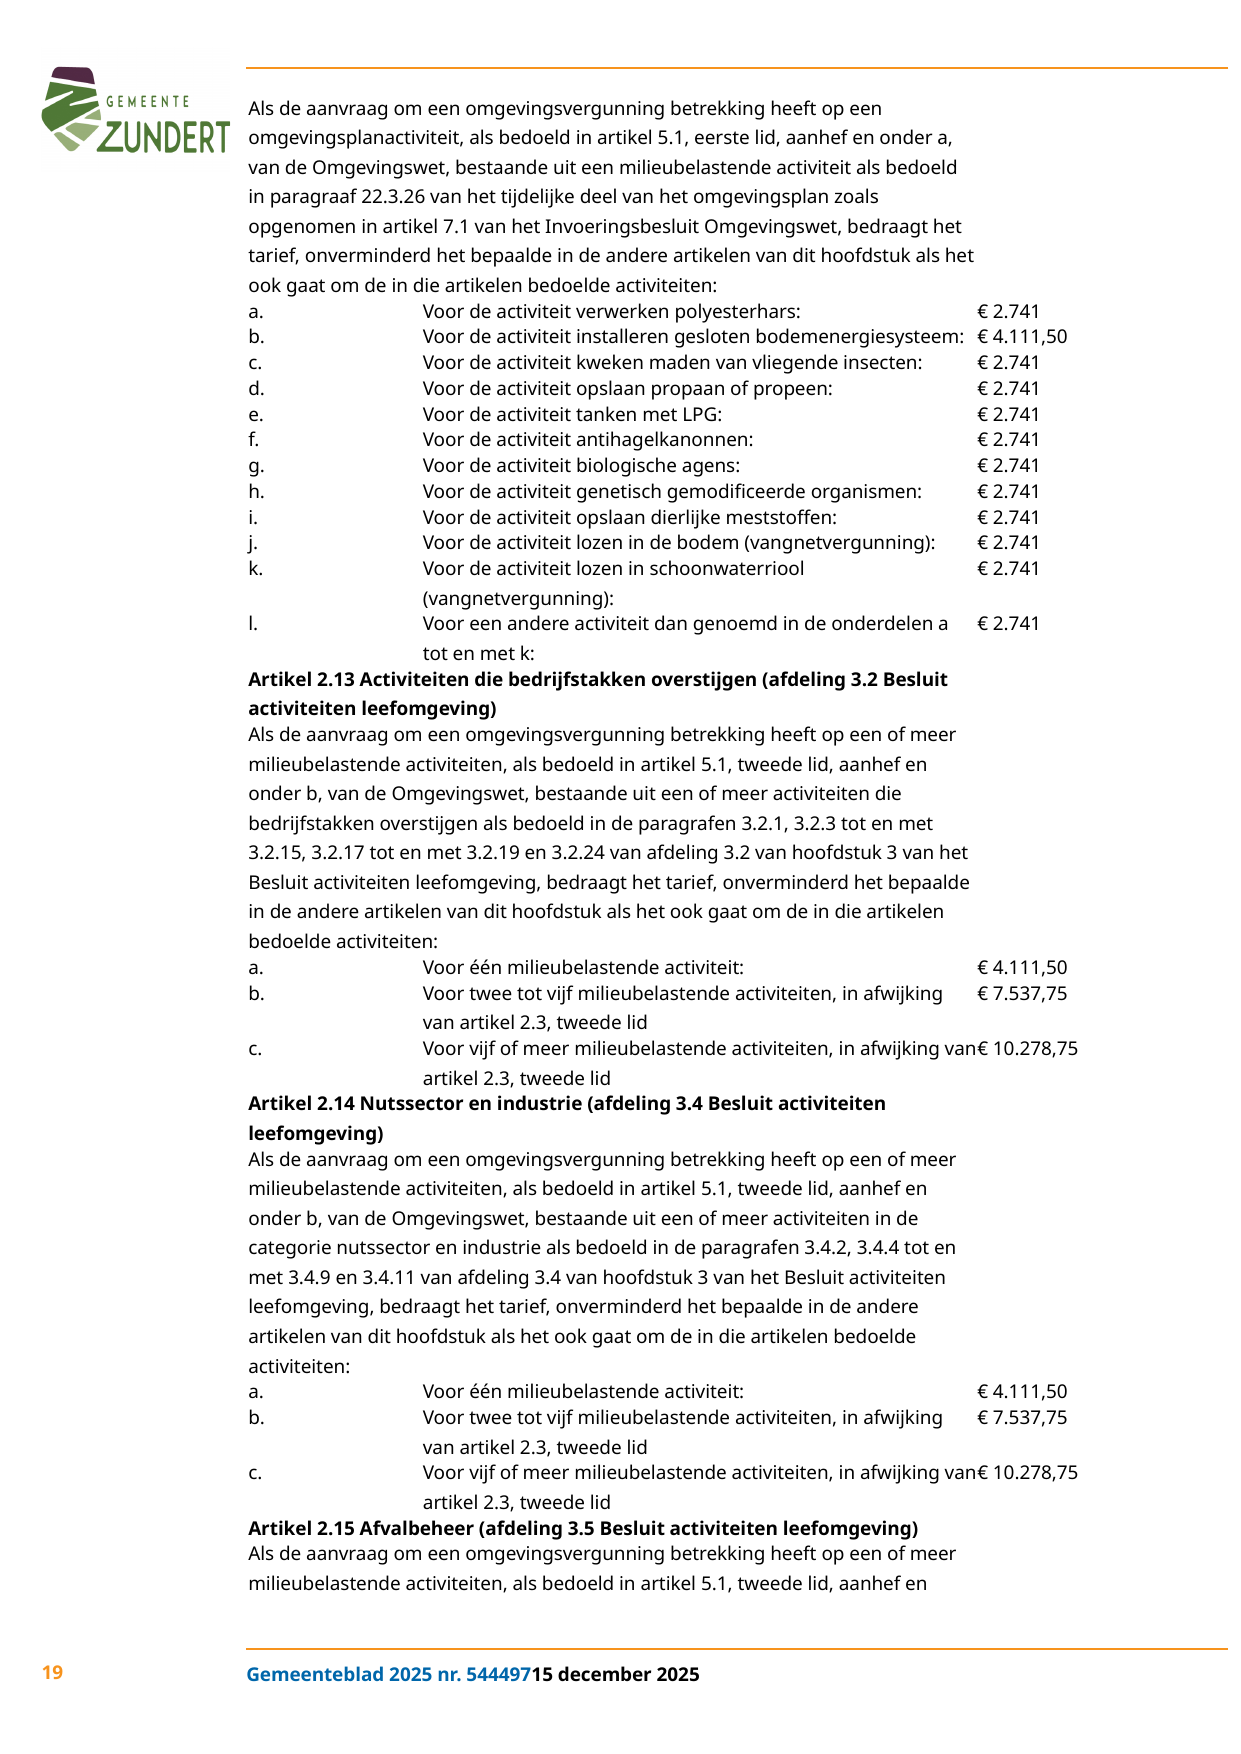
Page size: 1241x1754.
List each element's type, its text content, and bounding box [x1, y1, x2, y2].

table_cell j. [248, 530, 423, 555]
table_cell d. [248, 375, 423, 401]
table_cell Voor de activiteit tanken met LPG: [423, 401, 977, 427]
table_cell Voor twee tot vijf milieubelastende activiteiten, in afwijking van artikel 2.3, tweede lid [423, 980, 977, 1035]
table_cell Voor de activiteit lozen in de bodem (vangnetvergunning): [423, 530, 977, 555]
table_cell a. [248, 1379, 423, 1404]
table_cell Voor één milieubelastende activiteit: [423, 954, 977, 980]
table_cell [977, 1541, 1152, 1596]
table_cell [977, 95, 1152, 298]
table_cell f. [248, 427, 423, 452]
table_cell € 2.741 [977, 298, 1152, 324]
table_cell Voor een andere activiteit dan genoemd in de onderdelen a tot en met k: [423, 611, 977, 666]
table_cell Artikel 2.15 Afvalbeheer (afdeling 3.5 Besluit activiteiten leefomgeving) [248, 1515, 977, 1541]
table_cell € 2.741 [977, 350, 1152, 375]
table_cell k. [248, 555, 423, 611]
table_cell € 4.111,50 [977, 954, 1152, 980]
table_cell c. [248, 350, 423, 375]
table_cell Voor vijf of meer milieubelastende activiteiten, in afwijking van artikel 2.3, tweede lid [423, 1460, 977, 1515]
table_cell c. [248, 1460, 423, 1515]
table_cell Als de aanvraag om een omgevingsvergunning betrekking heeft op een of meer milieubelastende activiteiten, als bedoeld in artikel 5.1, tweede lid, aanhef en [248, 1541, 977, 1596]
table_cell i. [248, 504, 423, 529]
table_cell Voor de activiteit verwerken polyesterhars: [423, 298, 977, 324]
table_cell Voor vijf of meer milieubelastende activiteiten, in afwijking van artikel 2.3, tweede lid [423, 1035, 977, 1090]
table_cell [977, 1146, 1152, 1378]
table_cell [977, 721, 1152, 954]
table_cell Voor de activiteit genetisch gemodificeerde organismen: [423, 478, 977, 504]
table_cell € 2.741 [977, 401, 1152, 427]
table_cell Voor de activiteit opslaan dierlijke meststoffen: [423, 504, 977, 529]
table_cell € 4.111,50 [977, 1379, 1152, 1404]
table_cell [977, 1515, 1152, 1541]
table_cell € 7.537,75 [977, 980, 1152, 1035]
table_cell € 2.741 [977, 530, 1152, 555]
table_cell [977, 1090, 1152, 1146]
table_cell Als de aanvraag om een omgevingsvergunning betrekking heeft op een of meer milieubelastende activiteiten, als bedoeld in artikel 5.1, tweede lid, aanhef en onder b, van de Omgevingswet, bestaande uit een of meer activiteiten in de categorie nutssector en industrie als bedoeld in de paragrafen 3.4.2, 3.4.4 tot en met 3.4.9 en 3.4.11 van afdeling 3.4 van hoofdstuk 3 van het Besluit activiteiten leefomgeving, bedraagt het tarief, onverminderd het bepaalde in de andere artikelen van dit hoofdstuk als het ook gaat om de in die artikelen bedoelde activiteiten: [248, 1146, 977, 1378]
table_cell c. [248, 1035, 423, 1090]
table_cell [977, 666, 1152, 721]
table_cell b. [248, 324, 423, 349]
table_cell € 2.741 [977, 555, 1152, 611]
table_cell h. [248, 478, 423, 504]
table_cell € 7.537,75 [977, 1404, 1152, 1459]
table_cell Voor twee tot vijf milieubelastende activiteiten, in afwijking van artikel 2.3, tweede lid [423, 1404, 977, 1459]
table_cell Voor de activiteit opslaan propaan of propeen: [423, 375, 977, 401]
table_cell € 2.741 [977, 478, 1152, 504]
table_cell Voor de activiteit installeren gesloten bodemenergiesysteem: [423, 324, 977, 349]
table_cell Als de aanvraag om een omgevingsvergunning betrekking heeft op een of meer milieubelastende activiteiten, als bedoeld in artikel 5.1, tweede lid, aanhef en onder b, van de Omgevingswet, bestaande uit een of meer activiteiten die bedrijfstakken overstijgen als bedoeld in de paragrafen 3.2.1, 3.2.3 tot en met 3.2.15, 3.2.17 tot en met 3.2.19 en 3.2.24 van afdeling 3.2 van hoofdstuk 3 van het Besluit activiteiten leefomgeving, bedraagt het tarief, onverminderd het bepaalde in de andere artikelen van dit hoofdstuk als het ook gaat om de in die artikelen bedoelde activiteiten: [248, 721, 977, 954]
table_cell € 2.741 [977, 427, 1152, 452]
table_cell Als de aanvraag om een omgevingsvergunning betrekking heeft op een omgevingsplanactiviteit, als bedoeld in artikel 5.1, eerste lid, aanhef en onder a, van de Omgevingswet, bestaande uit een milieubelastende activiteit als bedoeld in paragraaf 22.3.26 van het tijdelijke deel van het omgevingsplan zoals opgenomen in artikel 7.1 van het Invoeringsbesluit Omgevingswet, bedraagt het tarief, onverminderd het bepaalde in de andere artikelen van dit hoofdstuk als het ook gaat om de in die artikelen bedoelde activiteiten: [248, 95, 977, 298]
table_cell Voor de activiteit kweken maden van vliegende insecten: [423, 350, 977, 375]
table_cell l. [248, 611, 423, 666]
table_cell Voor de activiteit biologische agens: [423, 453, 977, 478]
table_cell € 2.741 [977, 375, 1152, 401]
table_cell b. [248, 980, 423, 1035]
table_cell Voor de activiteit lozen in schoonwaterriool (vangnetvergunning): [423, 555, 977, 611]
table_cell € 2.741 [977, 611, 1152, 666]
table_cell € 10.278,75 [977, 1460, 1152, 1515]
table_cell Voor één milieubelastende activiteit: [423, 1379, 977, 1404]
table_cell € 2.741 [977, 453, 1152, 478]
table_cell Artikel 2.13 Activiteiten die bedrijfstakken overstijgen (afdeling 3.2 Besluit activiteiten leefomgeving) [248, 666, 977, 721]
table_cell g. [248, 453, 423, 478]
table_cell a. [248, 298, 423, 324]
table_cell € 4.111,50 [977, 324, 1152, 349]
table_cell e. [248, 401, 423, 427]
table_cell € 2.741 [977, 504, 1152, 529]
table_cell € 10.278,75 [977, 1035, 1152, 1090]
table_cell b. [248, 1404, 423, 1459]
table_cell Artikel 2.14 Nutssector en industrie (afdeling 3.4 Besluit activiteiten leefomgeving) [248, 1090, 977, 1146]
table_cell a. [248, 954, 423, 980]
picture [41, 47, 231, 172]
table_cell Voor de activiteit antihagelkanonnen: [423, 427, 977, 452]
